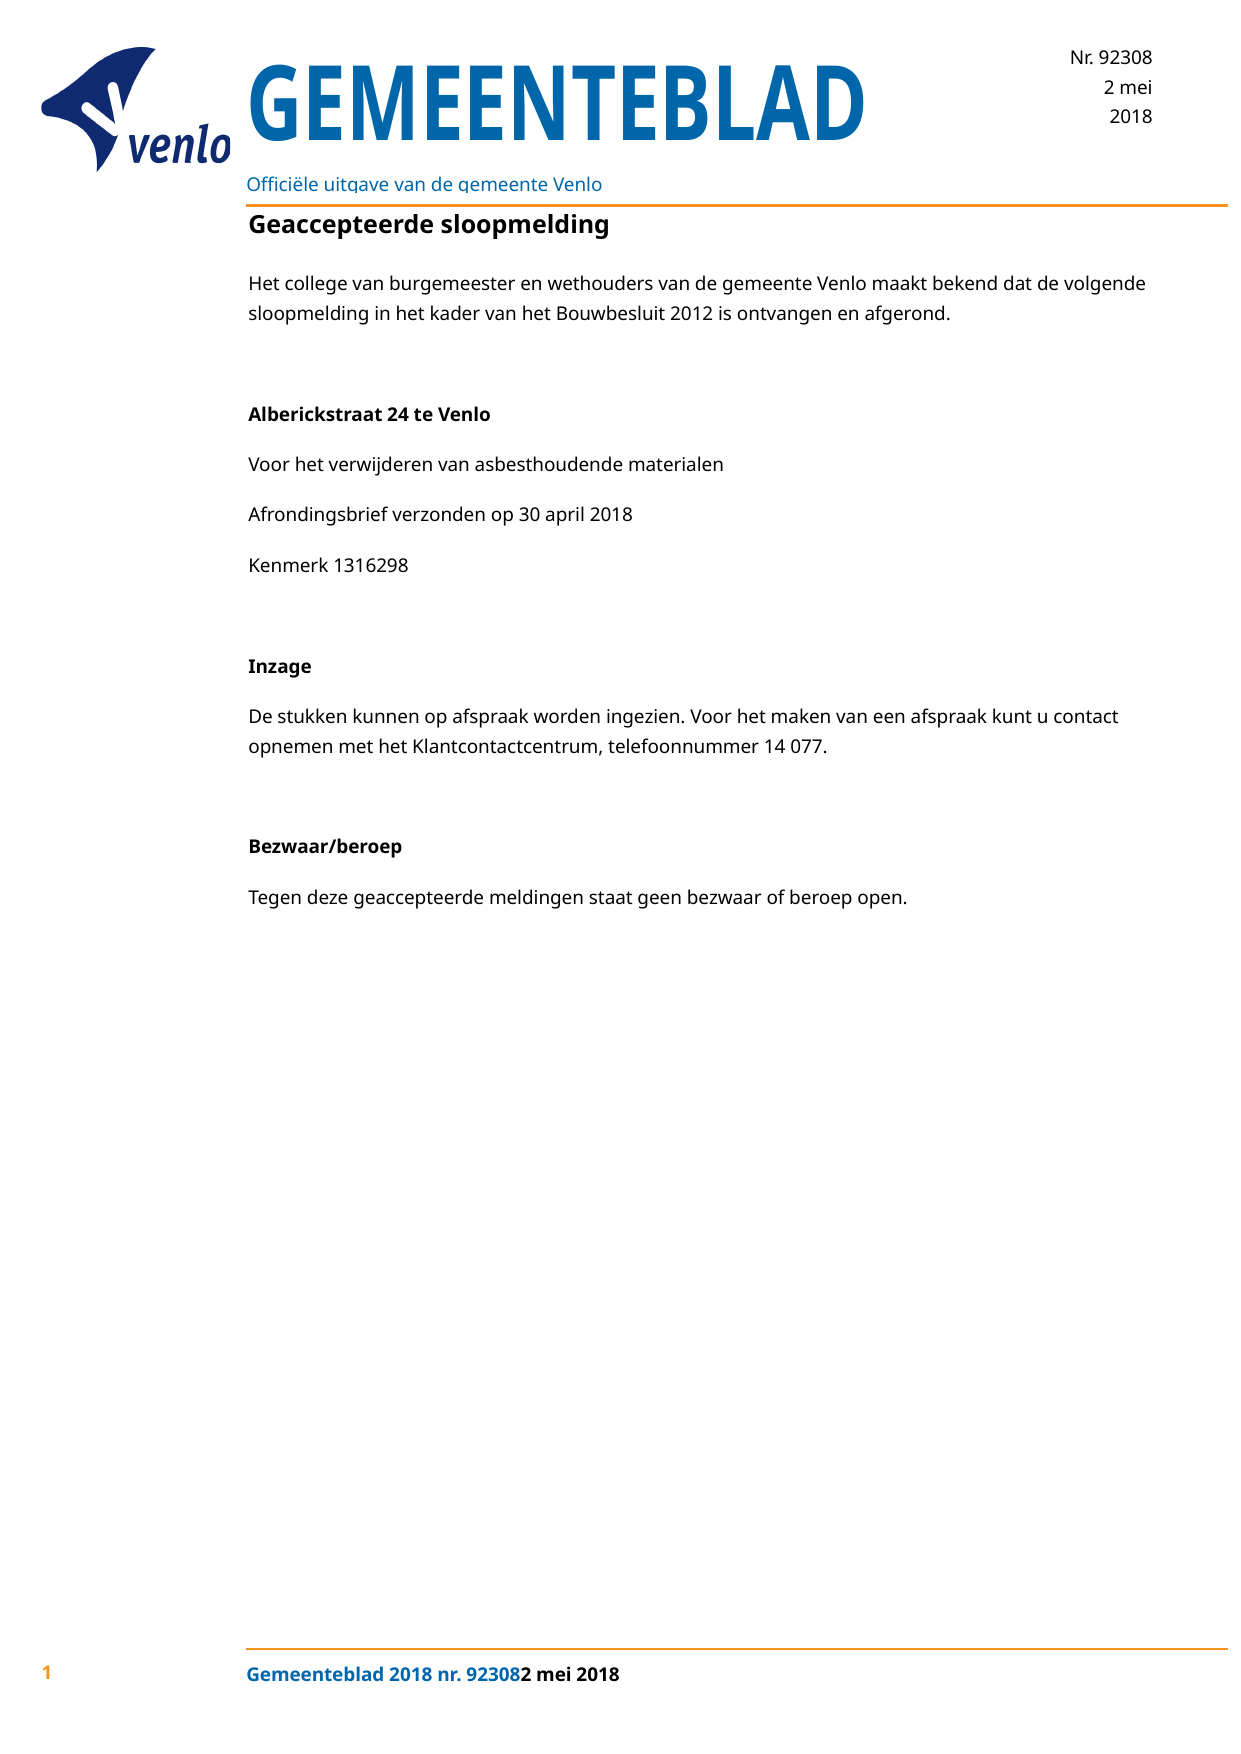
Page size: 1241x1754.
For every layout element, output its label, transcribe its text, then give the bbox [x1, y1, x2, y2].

text Bezwaar/beroep [248, 834, 1152, 859]
text Geaccepteerde sloopmelding [248, 207, 1152, 241]
text Inzage [248, 653, 1152, 678]
text Alberickstraat 24 te Venlo [248, 401, 1152, 426]
text Voor het verwijderen van asbesthoudende materialen [248, 451, 1152, 477]
text Het college van burgemeester en wethouders van de gemeente Venlo maakt bekend dat de volgende sloopmelding in het kader van het Bouwbesluit 2012 is ontvangen en afgerond. [248, 270, 1152, 326]
picture [41, 47, 231, 172]
text De stukken kunnen op afspraak worden ingezien. Voor het maken van een afspraak kunt u contact opnemen met het Klantcontactcentrum, telefoonnummer 14 077. [248, 703, 1152, 758]
text Afrondingsbrief verzonden op 30 april 2018 [248, 502, 1152, 527]
text Kenmerk 1316298 [248, 552, 1152, 578]
text Tegen deze geaccepteerde meldingen staat geen bezwaar of beroep open. [248, 884, 1152, 910]
